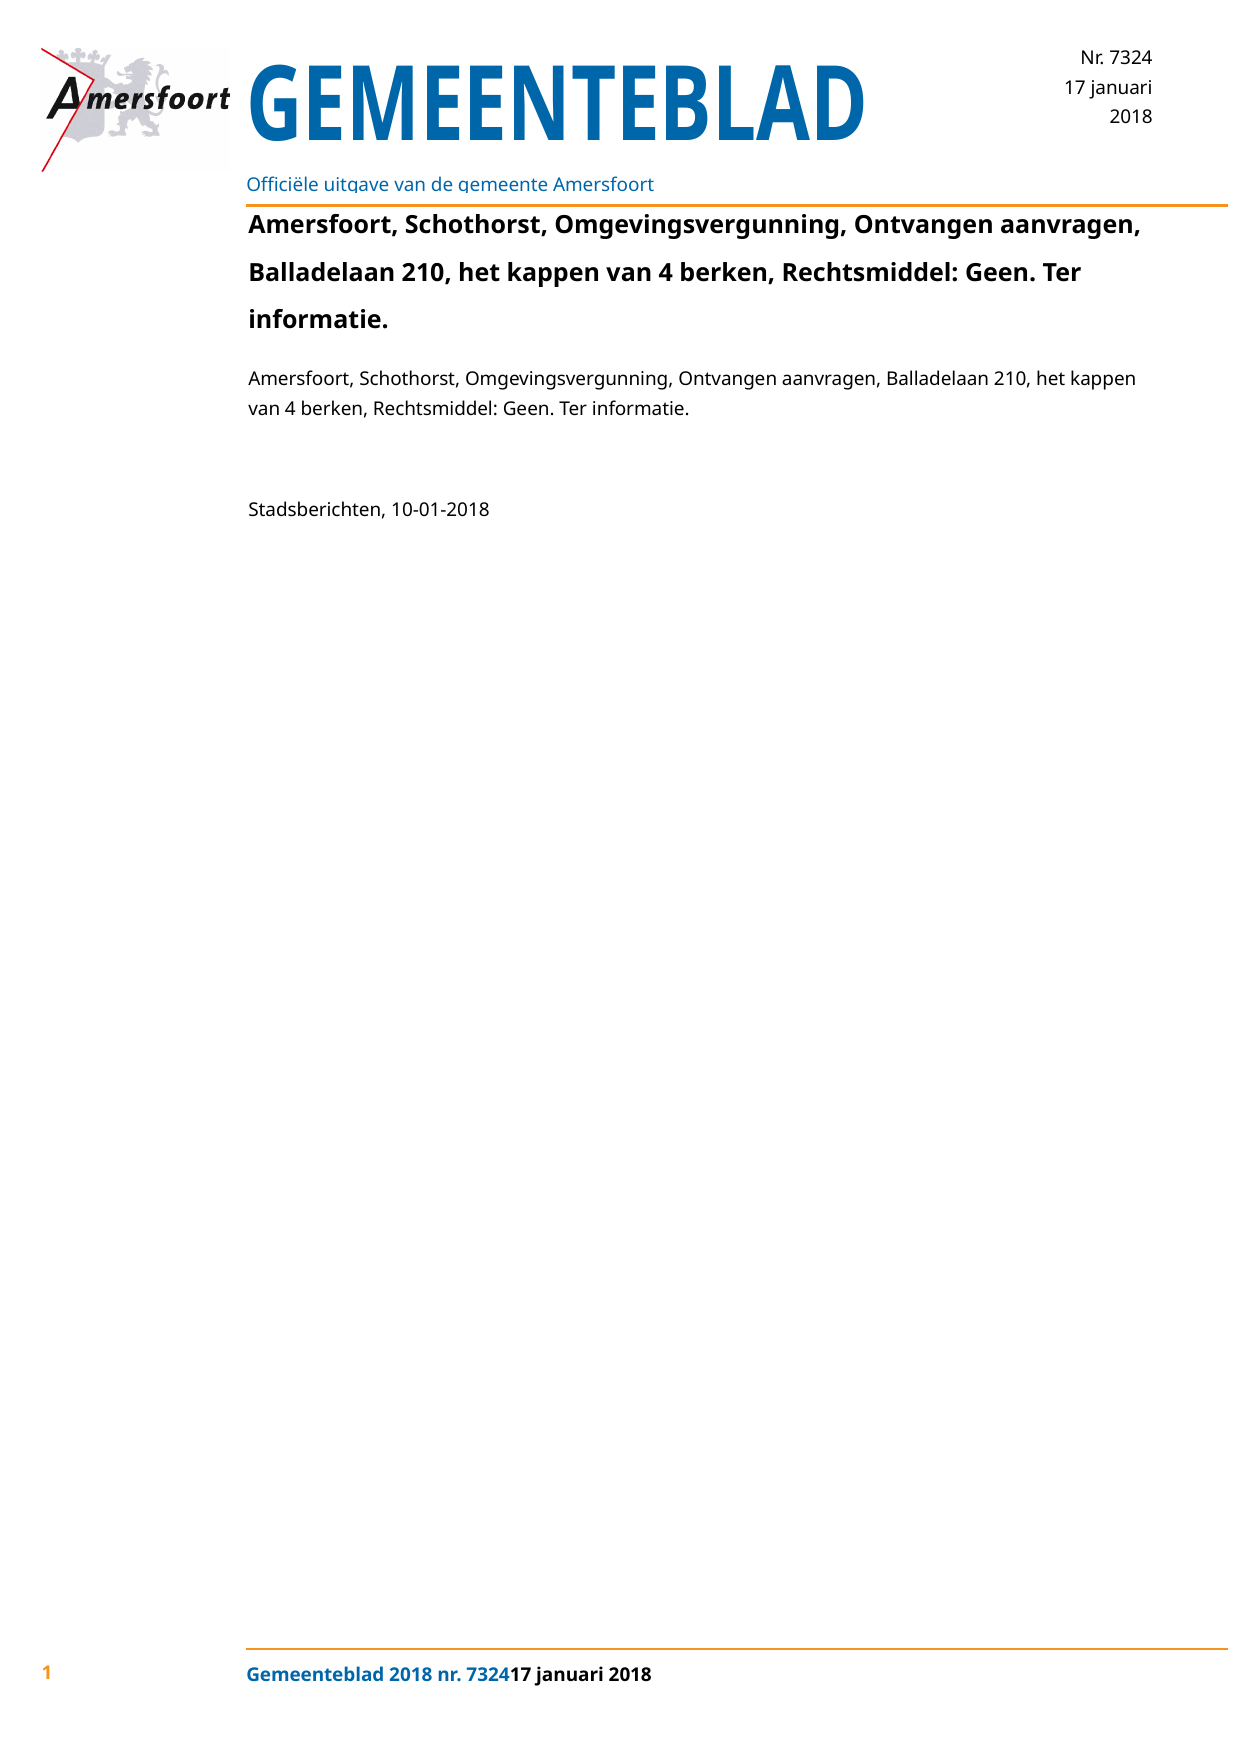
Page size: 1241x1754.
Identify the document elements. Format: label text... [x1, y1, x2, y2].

text Stadsberichten, 10-01-2018 [248, 496, 1152, 522]
text Amersfoort, Schothorst, Omgevingsvergunning, Ontvangen aanvragen, Balladelaan 210, het kappen van 4 berken, Rechtsmiddel: Geen. Ter informatie. [248, 207, 1152, 336]
text Amersfoort, Schothorst, Omgevingsvergunning, Ontvangen aanvragen, Balladelaan 210, het kappen van 4 berken, Rechtsmiddel: Geen. Ter informatie. [248, 366, 1152, 421]
picture [41, 47, 231, 172]
